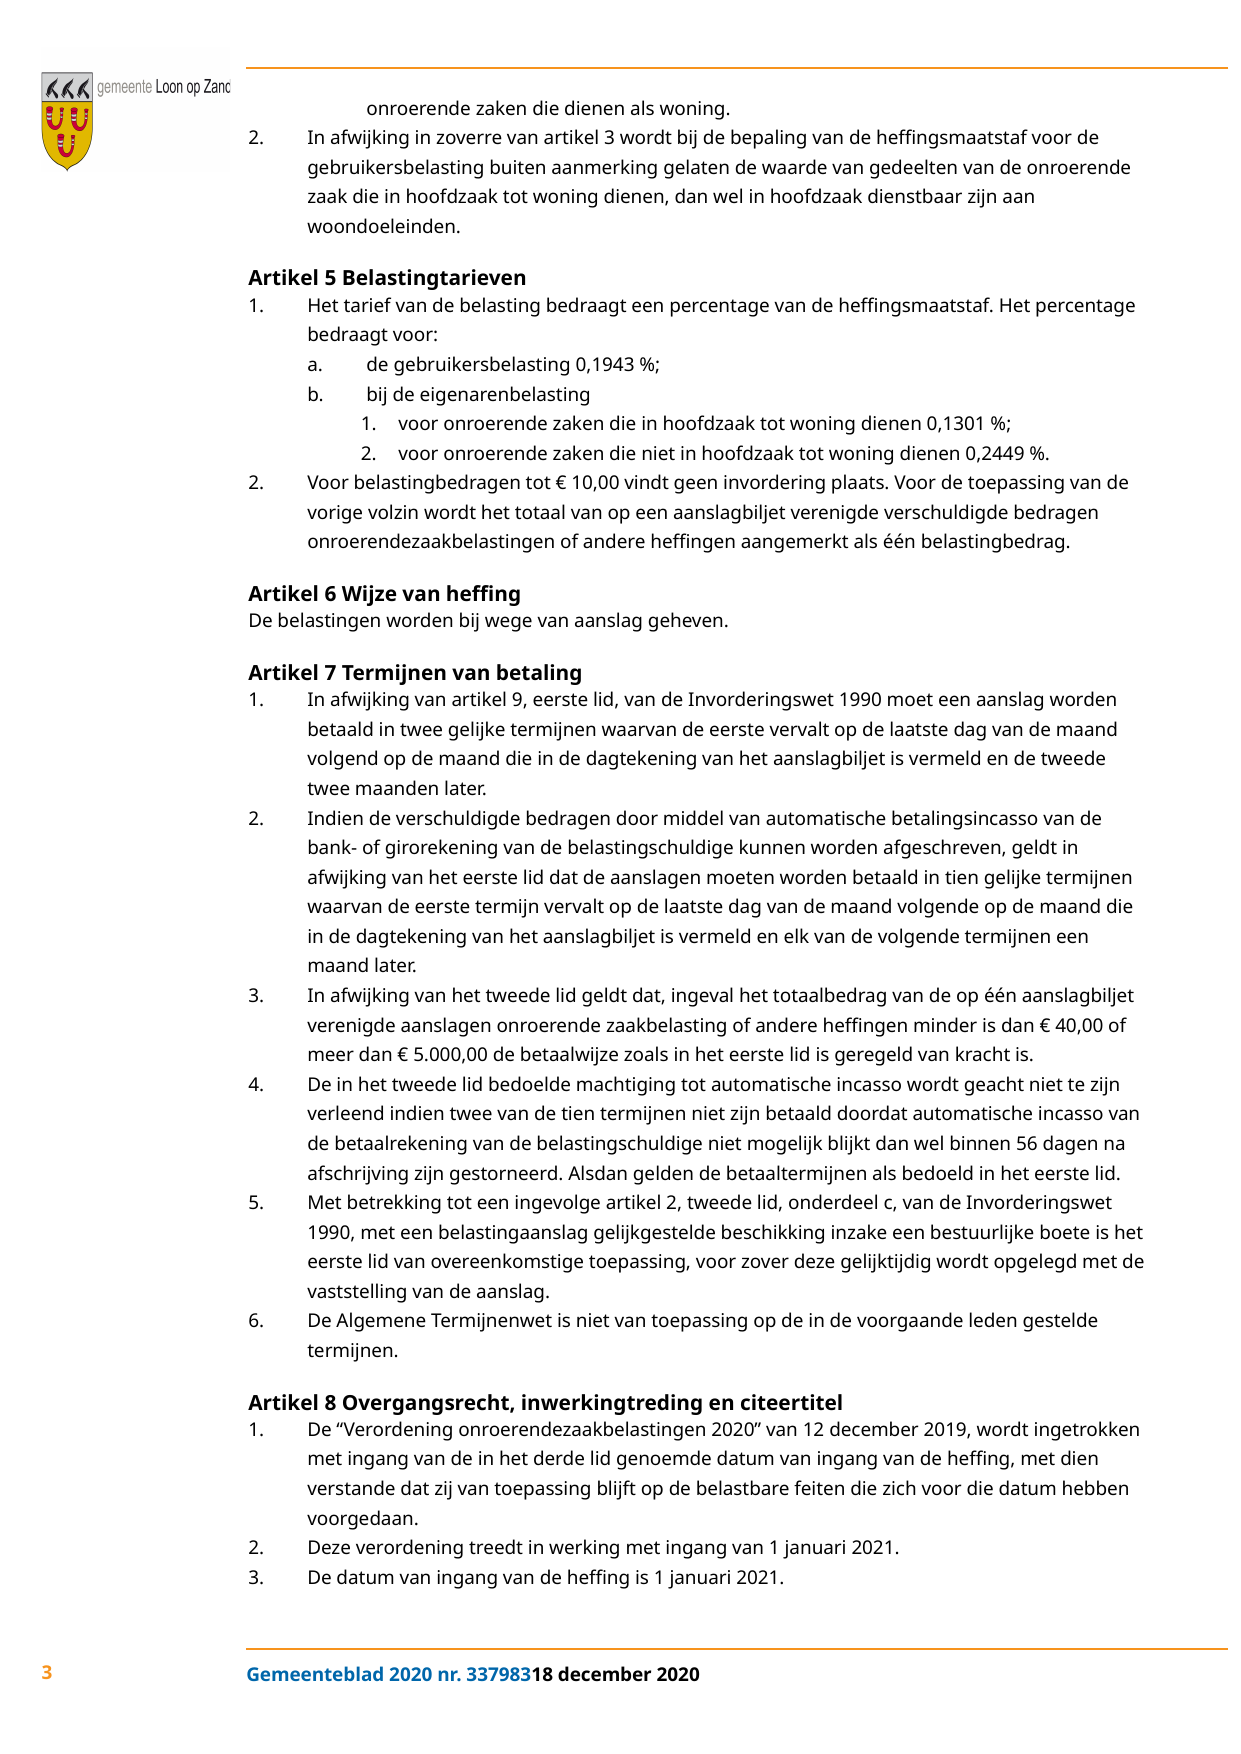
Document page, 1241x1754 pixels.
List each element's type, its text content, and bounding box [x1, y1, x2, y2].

list Voor belastingbedragen tot € 10,00 vindt geen invordering plaats. Voor de toepassing van de vorige volzin wordt het totaal van op een aanslagbiljet verenigde verschuldigde bedragen onroerendezaakbelastingen of andere heffingen aangemerkt als één belastingbedrag. [248, 469, 1152, 554]
list De datum van ingang van de heffing is 1 januari 2021. [248, 1564, 1152, 1590]
list Indien de verschuldigde bedragen door middel van automatische betalingsincasso van de bank- of girorekening van de belastingschuldige kunnen worden afgeschreven, geldt in afwijking van het eerste lid dat de aanslagen moeten worden betaald in tien gelijke termijnen waarvan de eerste termijn vervalt op de laatste dag van de maand volgende op de maand die in de dagtekening van het aanslagbiljet is vermeld en elk van de volgende termijnen een maand later. [248, 805, 1152, 978]
list De in het tweede lid bedoelde machtiging tot automatische incasso wordt geacht niet te zijn verleend indien twee van de tien termijnen niet zijn betaald doordat automatische incasso van de betaalrekening van de belastingschuldige niet mogelijk blijkt dan wel binnen 56 dagen na afschrijving zijn gestorneerd. Alsdan gelden de betaaltermijnen als bedoeld in het eerste lid. [248, 1071, 1152, 1185]
list De Algemene Termijnenwet is niet van toepassing op de in de voorgaande leden gestelde termijnen. [248, 1308, 1152, 1363]
list voor onroerende zaken die niet in hoofdzaak tot woning dienen 0,2449 %. [361, 440, 1152, 466]
text Artikel 8 Overgangsrecht, inwerkingtreding en citeertitel [248, 1388, 1152, 1416]
list de gebruikersbelasting 0,1943 %; [307, 351, 1152, 377]
picture [41, 47, 231, 172]
list De “Verordening onroerendezaakbelastingen 2020” van 12 december 2019, wordt ingetrokken met ingang van de in het derde lid genoemde datum van ingang van de heffing, met dien verstande dat zij van toepassing blijft op de belastbare feiten die zich voor die datum hebben voorgedaan. [248, 1416, 1152, 1531]
list In afwijking van artikel 9, eerste lid, van de Invorderingswet 1990 moet een aanslag worden betaald in twee gelijke termijnen waarvan de eerste vervalt op de laatste dag van de maand volgend op de maand die in de dagtekening van het aanslagbiljet is vermeld en de tweede twee maanden later. [248, 686, 1152, 801]
list onroerende zaken die dienen als woning. [307, 95, 1152, 121]
text Artikel 7 Termijnen van betaling [248, 658, 1152, 686]
text De belastingen worden bij wege van aanslag geheven. [248, 607, 1152, 633]
text Artikel 5 Belastingtarieven [248, 263, 1152, 292]
list voor onroerende zaken die in hoofdzaak tot woning dienen 0,1301 %; [361, 410, 1152, 436]
list Deze verordening treedt in werking met ingang van 1 januari 2021. [248, 1534, 1152, 1560]
text Artikel 6 Wijze van heffing [248, 579, 1152, 607]
list bij de eigenarenbelasting [307, 381, 1152, 406]
list In afwijking van het tweede lid geldt dat, ingeval het totaalbedrag van de op één aanslagbiljet verenigde aanslagen onroerende zaakbelasting of andere heffingen minder is dan € 40,00 of meer dan € 5.000,00 de betaalwijze zoals in het eerste lid is geregeld van kracht is. [248, 982, 1152, 1067]
list In afwijking in zoverre van artikel 3 wordt bij de bepaling van de heffingsmaatstaf voor de gebruikersbelasting buiten aanmerking gelaten de waarde van gedeelten van de onroerende zaak die in hoofdzaak tot woning dienen, dan wel in hoofdzaak dienstbaar zijn aan woondoeleinden. [248, 124, 1152, 239]
list Met betrekking tot een ingevolge artikel 2, tweede lid, onderdeel c, van de Invorderingswet 1990, met een belastingaanslag gelijkgestelde beschikking inzake een bestuurlijke boete is het eerste lid van overeenkomstige toepassing, voor zover deze gelijktijdig wordt opgelegd met de vaststelling van de aanslag. [248, 1189, 1152, 1304]
list Het tarief van de belasting bedraagt een percentage van de heffingsmaatstaf. Het percentage bedraagt voor: [248, 292, 1152, 347]
